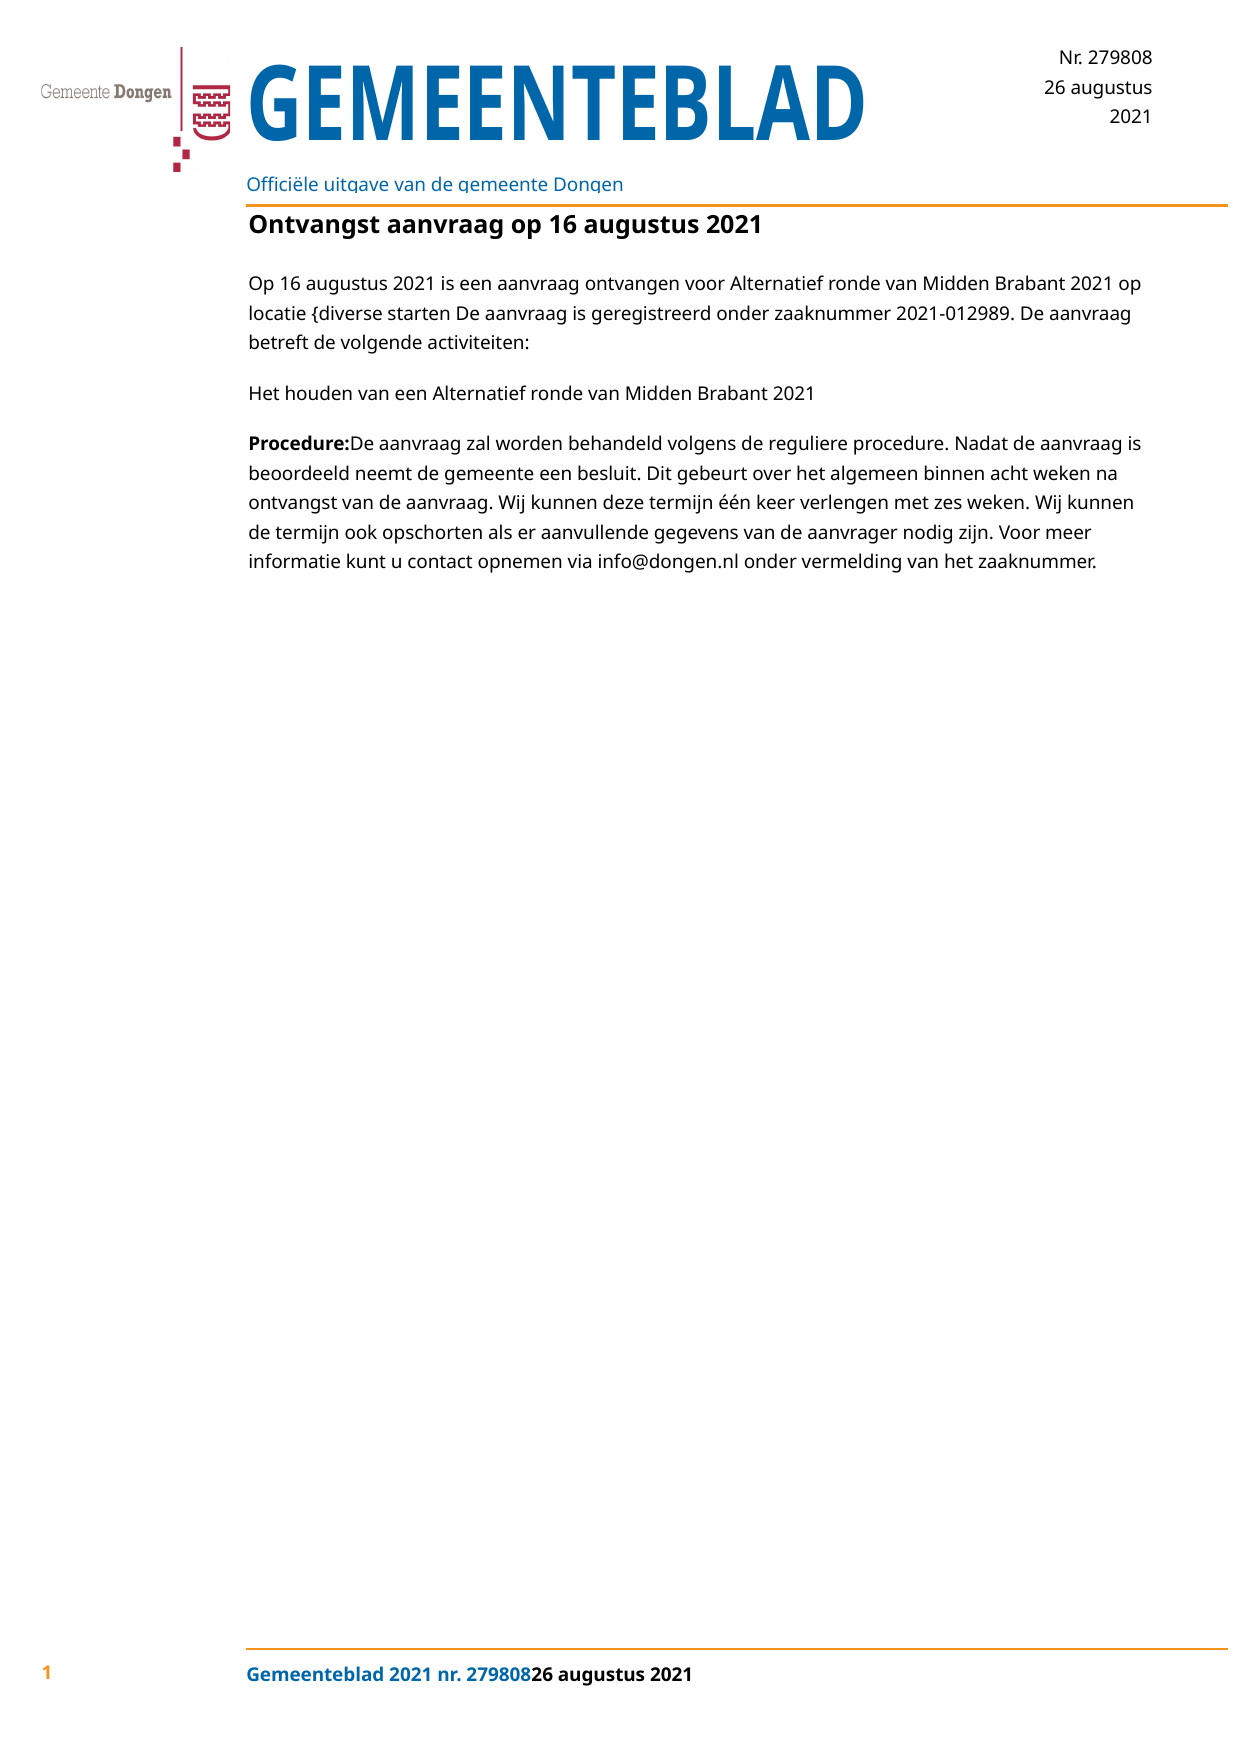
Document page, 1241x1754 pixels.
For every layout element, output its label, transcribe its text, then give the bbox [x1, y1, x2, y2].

text Procedure:De aanvraag zal worden behandeld volgens de reguliere procedure. Nadat de aanvraag is beoordeeld neemt de gemeente een besluit. Dit gebeurt over het algemeen binnen acht weken na ontvangst van de aanvraag. Wij kunnen deze termijn één keer verlengen met zes weken. Wij kunnen de termijn ook opschorten als er aanvullende gegevens van de aanvrager nodig zijn. Voor meer informatie kunt u contact opnemen via info@dongen.nl onder vermelding van het zaaknummer. [248, 430, 1152, 574]
text Ontvangst aanvraag op 16 augustus 2021 [248, 207, 1152, 241]
text Het houden van een Alternatief ronde van Midden Brabant 2021 [248, 380, 1152, 406]
picture [41, 47, 231, 172]
text Op 16 augustus 2021 is een aanvraag ontvangen voor Alternatief ronde van Midden Brabant 2021 op locatie {diverse starten De aanvraag is geregistreerd onder zaaknummer 2021-012989. De aanvraag betreft de volgende activiteiten: [248, 270, 1152, 355]
